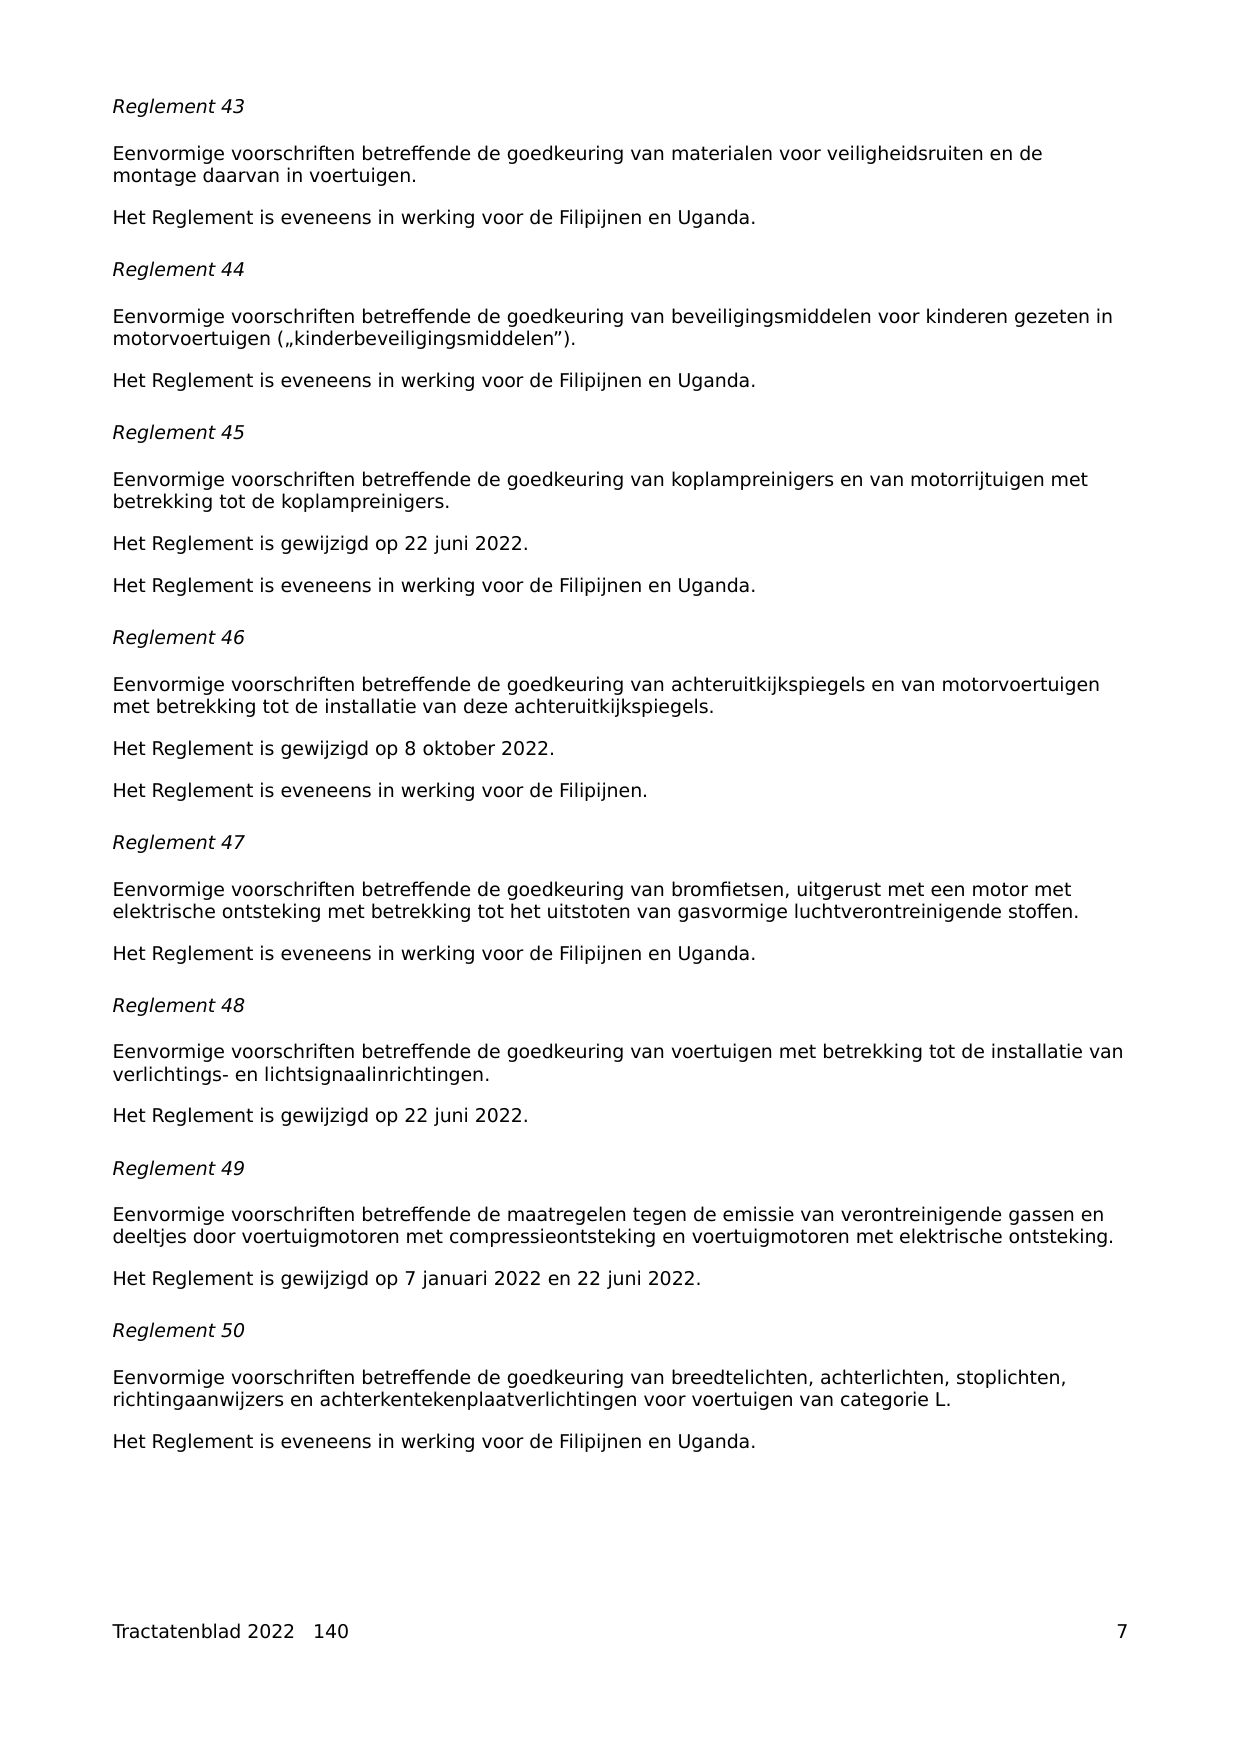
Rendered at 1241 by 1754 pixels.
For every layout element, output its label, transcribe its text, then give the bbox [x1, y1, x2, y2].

text Het Reglement is gewijzigd op 7 januari 2022 en 22 juni 2022. [112, 1268, 1128, 1290]
text Eenvormige voorschriften betreffende de goedkeuring van voertuigen met betrekking tot de installatie van verlichtings- en lichtsignaalinrichtingen. [112, 1041, 1128, 1085]
subtitle Reglement 49 [112, 1157, 1128, 1179]
text Het Reglement is eveneens in werking voor de Filipijnen en Uganda. [112, 370, 1128, 392]
text Het Reglement is gewijzigd op 22 juni 2022. [112, 1105, 1128, 1127]
text Eenvormige voorschriften betreffende de goedkeuring van breedtelichten, achterlichten, stoplichten, richtingaanwijzers en achterkentekenplaatverlichtingen voor voertuigen van categorie L. [112, 1367, 1128, 1411]
text Het Reglement is eveneens in werking voor de Filipijnen en Uganda. [112, 575, 1128, 597]
text Het Reglement is gewijzigd op 22 juni 2022. [112, 533, 1128, 555]
subtitle Reglement 47 [112, 832, 1128, 853]
text Het Reglement is eveneens in werking voor de Filipijnen en Uganda. [112, 1431, 1128, 1453]
subtitle Reglement 48 [112, 994, 1128, 1016]
subtitle Reglement 45 [112, 422, 1128, 444]
text Eenvormige voorschriften betreffende de goedkeuring van achteruitkijkspiegels en van motorvoertuigen met betrekking tot de installatie van deze achteruitkijkspiegels. [112, 674, 1128, 718]
text Het Reglement is eveneens in werking voor de Filipijnen. [112, 779, 1128, 802]
subtitle Reglement 44 [112, 259, 1128, 281]
subtitle Reglement 50 [112, 1320, 1128, 1342]
text Eenvormige voorschriften betreffende de goedkeuring van materialen voor veiligheidsruiten en de montage daarvan in voertuigen. [112, 143, 1128, 187]
subtitle Reglement 46 [112, 627, 1128, 649]
subtitle Reglement 43 [112, 96, 1128, 118]
text Het Reglement is gewijzigd op 8 oktober 2022. [112, 738, 1128, 759]
text Eenvormige voorschriften betreffende de goedkeuring van bromfietsen, uitgerust met een motor met elektrische ontsteking met betrekking tot het uitstoten van gasvormige luchtverontreinigende stoffen. [112, 878, 1128, 922]
text Eenvormige voorschriften betreffende de goedkeuring van koplampreinigers en van motorrijtuigen met betrekking tot de koplampreinigers. [112, 469, 1128, 513]
text Eenvormige voorschriften betreffende de goedkeuring van beveiligingsmiddelen voor kinderen gezeten in motorvoertuigen („kinderbeveiligingsmiddelen”). [112, 306, 1128, 350]
text Het Reglement is eveneens in werking voor de Filipijnen en Uganda. [112, 942, 1128, 964]
text Het Reglement is eveneens in werking voor de Filipijnen en Uganda. [112, 207, 1128, 229]
text Eenvormige voorschriften betreffende de maatregelen tegen de emissie van verontreinigende gassen en deeltjes door voertuigmotoren met compressieontsteking en voertuigmotoren met elektrische ontsteking. [112, 1204, 1128, 1248]
